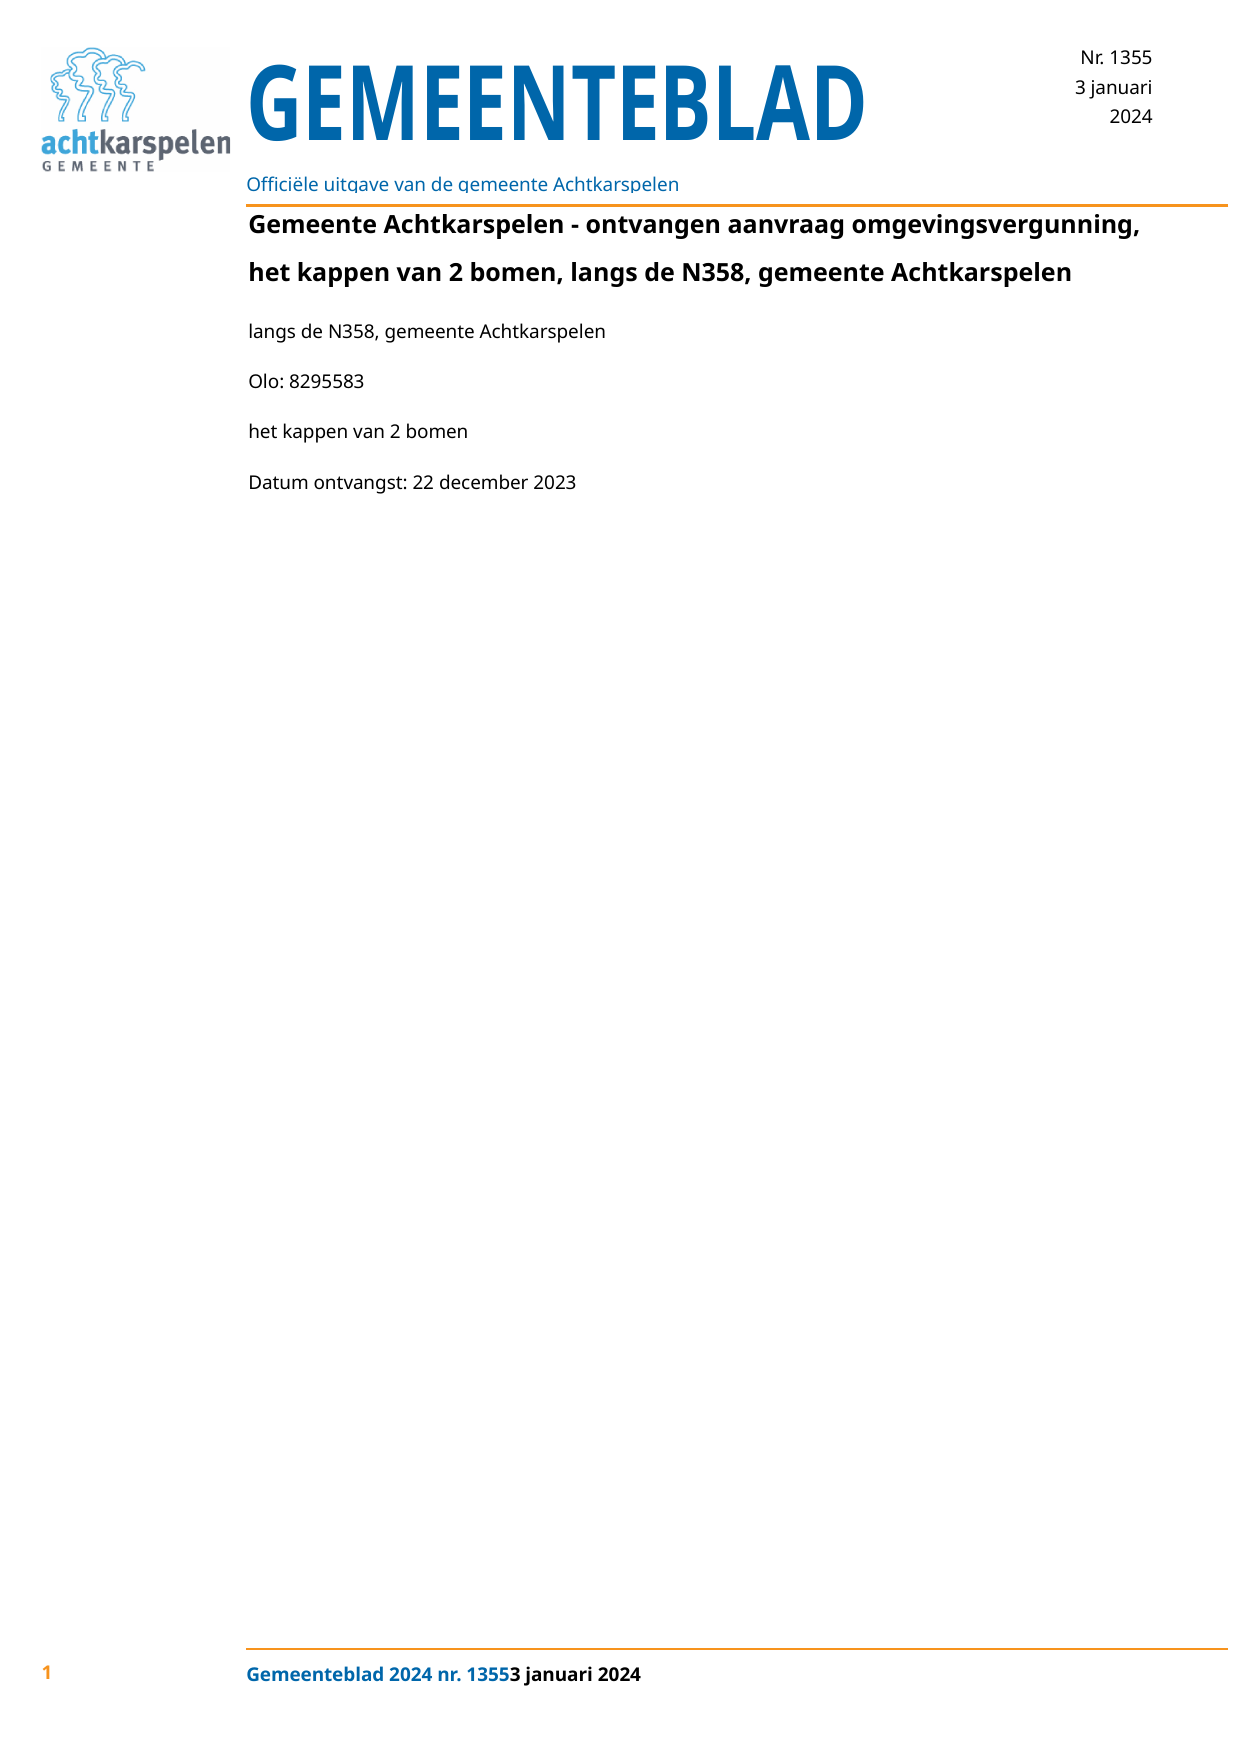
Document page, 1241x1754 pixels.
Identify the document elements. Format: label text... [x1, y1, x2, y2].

text het kappen van 2 bomen [248, 419, 1152, 444]
text langs de N358, gemeente Achtkarspelen [248, 318, 1152, 344]
text Gemeente Achtkarspelen - ontvangen aanvraag omgevingsvergunning, het kappen van 2 bomen, langs de N358, gemeente Achtkarspelen [248, 207, 1152, 288]
picture [41, 47, 231, 172]
text Datum ontvangst: 22 december 2023 [248, 469, 1152, 495]
text Olo: 8295583 [248, 368, 1152, 394]
